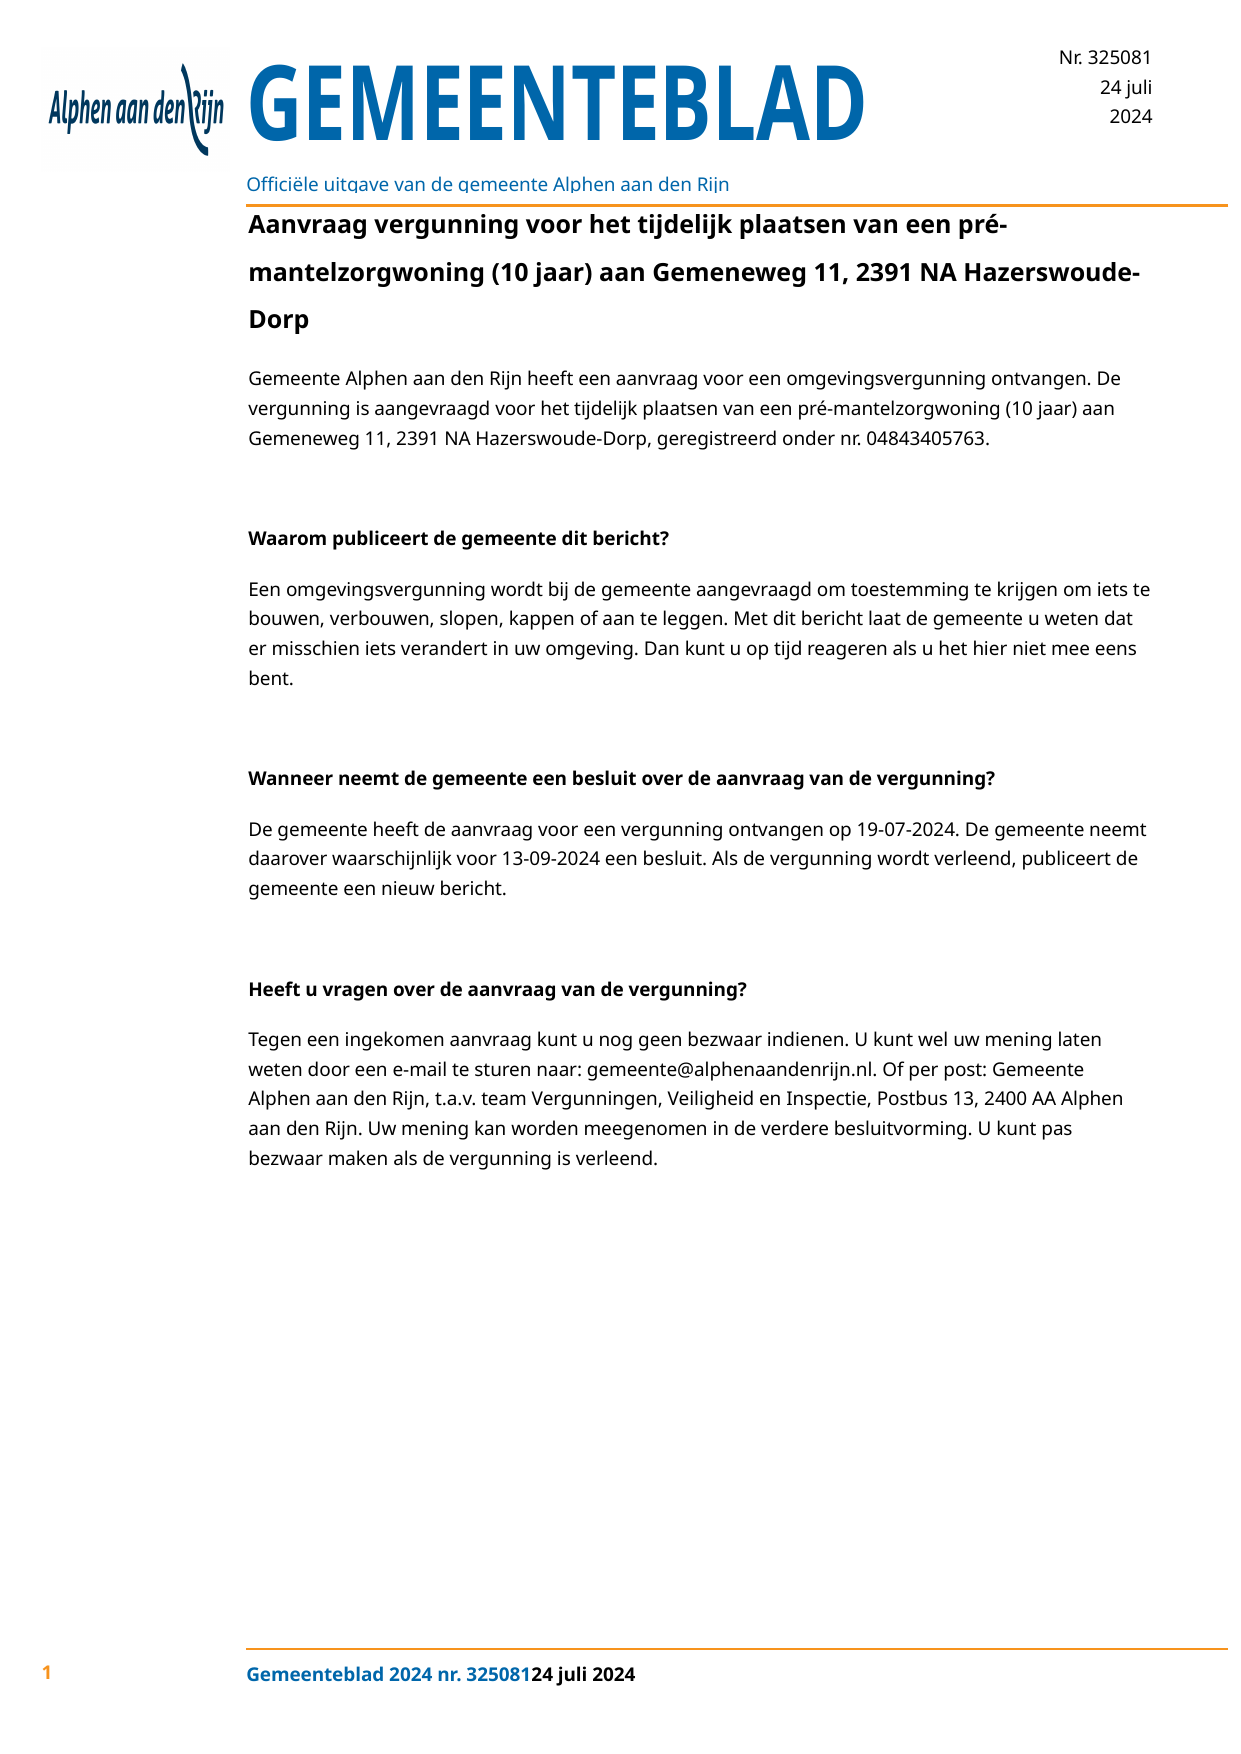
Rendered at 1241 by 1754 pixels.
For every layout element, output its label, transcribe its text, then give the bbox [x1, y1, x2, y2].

text Wanneer neemt de gemeente een besluit over de aanvraag van de vergunning? [248, 766, 1152, 791]
picture [41, 47, 231, 172]
text Waarom publiceert de gemeente dit bericht? [248, 526, 1152, 551]
text Heeft u vragen over de aanvraag van de vergunning? [248, 976, 1152, 1002]
text Gemeente Alphen aan den Rijn heeft een aanvraag voor een omgevingsvergunning ontvangen. De vergunning is aangevraagd voor het tijdelijk plaatsen van een pré-mantelzorgwoning (10 jaar) aan Gemeneweg 11, 2391 NA Hazerswoude-Dorp, geregistreerd onder nr. 04843405763. [248, 366, 1152, 450]
text Een omgevingsvergunning wordt bij de gemeente aangevraagd om toestemming te krijgen om iets te bouwen, verbouwen, slopen, kappen of aan te leggen. Met dit bericht laat de gemeente u weten dat er misschien iets verandert in uw omgeving. Dan kunt u op tijd reageren als u het hier niet mee eens bent. [248, 576, 1152, 690]
text Tegen een ingekomen aanvraag kunt u nog geen bezwaar indienen. U kunt wel uw mening laten weten door een e-mail te sturen naar: gemeente@alphenaandenrijn.nl. Of per post: Gemeente Alphen aan den Rijn, t.a.v. team Vergunningen, Veiligheid en Inspectie, Postbus 13, 2400 AA Alphen aan den Rijn. Uw mening kan worden meegenomen in de verdere besluitvorming. U kunt pas bezwaar maken als de vergunning is verleend. [248, 1026, 1152, 1170]
text Aanvraag vergunning voor het tijdelijk plaatsen van een pré-mantelzorgwoning (10 jaar) aan Gemeneweg 11, 2391 NA Hazerswoude-Dorp [248, 207, 1152, 336]
text De gemeente heeft de aanvraag voor een vergunning ontvangen op 19-07-2024. De gemeente neemt daarover waarschijnlijk voor 13-09-2024 een besluit. Als de vergunning wordt verleend, publiceert de gemeente een nieuw bericht. [248, 816, 1152, 901]
